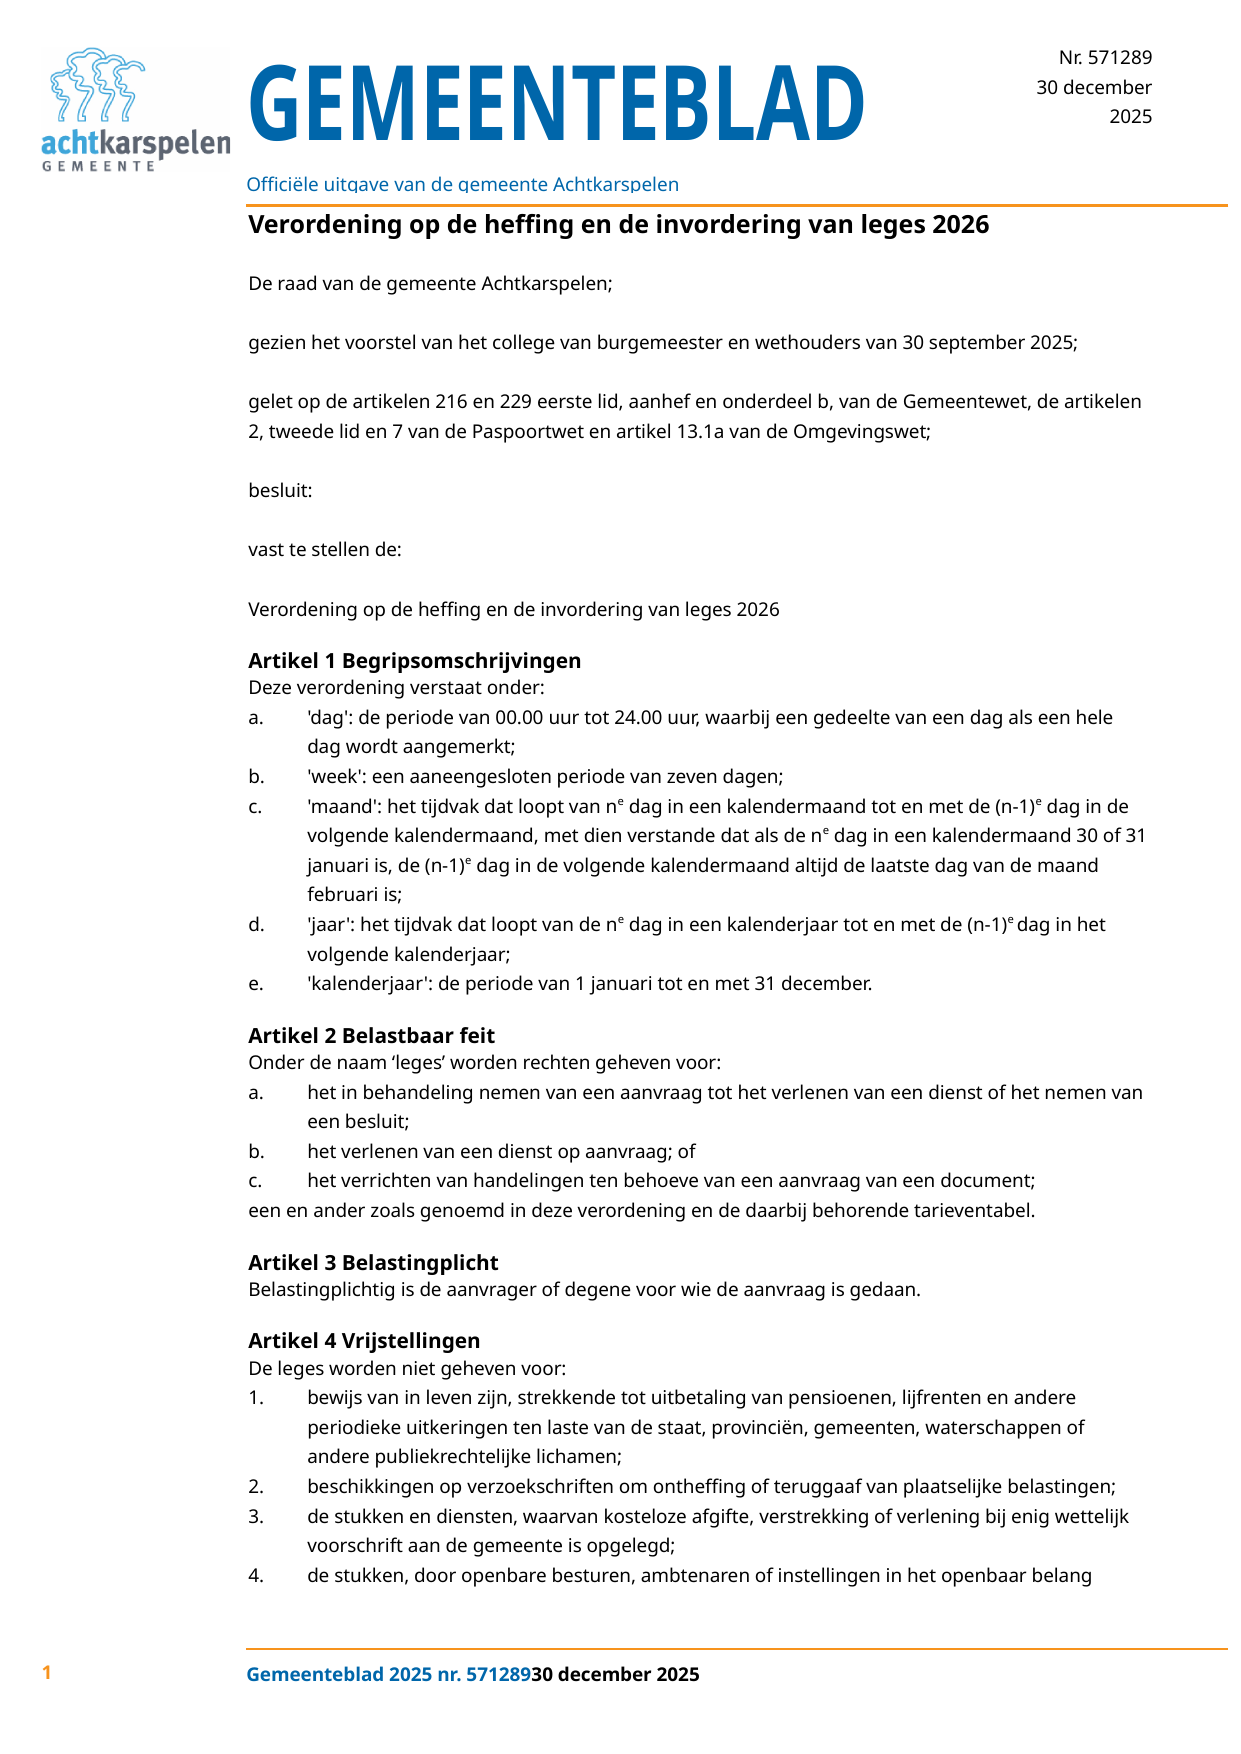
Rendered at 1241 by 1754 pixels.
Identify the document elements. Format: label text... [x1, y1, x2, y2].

text Artikel 4 Vrijstellingen [248, 1326, 1152, 1355]
text Artikel 2 Belastbaar feit [248, 1021, 1152, 1049]
text gezien het voorstel van het college van burgemeester en wethouders van 30 september 2025; [248, 329, 1152, 355]
list 'kalenderjaar': de periode van 1 januari tot en met 31 december. [248, 970, 1152, 996]
text vast te stellen de: [248, 537, 1152, 562]
text een en ander zoals genoemd in deze verordening en de daarbij behorende tarieventabel. [248, 1197, 1152, 1223]
text gelet op de artikelen 216 en 229 eerste lid, aanhef en onderdeel b, van de Gemeentewet, de artikelen 2, tweede lid en 7 van de Paspoortwet en artikel 13.1a van de Omgevingswet; [248, 389, 1152, 444]
list het in behandeling nemen van een aanvraag tot het verlenen van een dienst of het nemen van een besluit; [248, 1079, 1152, 1134]
list 'maand': het tijdvak dat loopt van ne dag in een kalendermaand tot en met de (n-1)e dag in de volgende kalendermaand, met dien verstande dat als de ne dag in een kalendermaand 30 of 31 januari is, de (n-1)e dag in de volgende kalendermaand altijd de laatste dag van de maand februari is; [248, 793, 1152, 907]
text De leges worden niet geheven voor: [248, 1355, 1152, 1381]
text Verordening op de heffing en de invordering van leges 2026 [248, 207, 1152, 241]
text De raad van de gemeente Achtkarspelen; [248, 270, 1152, 296]
list het verrichten van handelingen ten behoeve van een aanvraag van een document; [248, 1168, 1152, 1193]
list beschikkingen op verzoekschriften om ontheffing of teruggaaf van plaatselijke belastingen; [248, 1473, 1152, 1499]
list 'jaar': het tijdvak dat loopt van de ne dag in een kalenderjaar tot en met de (n-1)e dag in het volgende kalenderjaar; [248, 911, 1152, 967]
picture [41, 47, 231, 172]
text Onder de naam ‘leges’ worden rechten geheven voor: [248, 1049, 1152, 1075]
text Verordening op de heffing en de invordering van leges 2026 [248, 596, 1152, 621]
list bewijs van in leven zijn, strekkende tot uitbetaling van pensioenen, lijfrenten en andere periodieke uitkeringen ten laste van de staat, provinciën, gemeenten, waterschappen of andere publiekrechtelijke lichamen; [248, 1384, 1152, 1469]
text besluit: [248, 477, 1152, 503]
text Deze verordening verstaat onder: [248, 674, 1152, 700]
list 'dag': de periode van 00.00 uur tot 24.00 uur, waarbij een gedeelte van een dag als een hele dag wordt aangemerkt; [248, 704, 1152, 759]
text Artikel 3 Belastingplicht [248, 1248, 1152, 1276]
list 'week': een aaneengesloten periode van zeven dagen; [248, 763, 1152, 789]
list de stukken, door openbare besturen, ambtenaren of instellingen in het openbaar belang [248, 1562, 1152, 1588]
text Belastingplichtig is de aanvrager of degene voor wie de aanvraag is gedaan. [248, 1276, 1152, 1302]
list de stukken en diensten, waarvan kosteloze afgifte, verstrekking of verlening bij enig wettelijk voorschrift aan de gemeente is opgelegd; [248, 1503, 1152, 1558]
list het verlenen van een dienst op aanvraag; of [248, 1138, 1152, 1164]
text Artikel 1 Begripsomschrijvingen [248, 646, 1152, 674]
